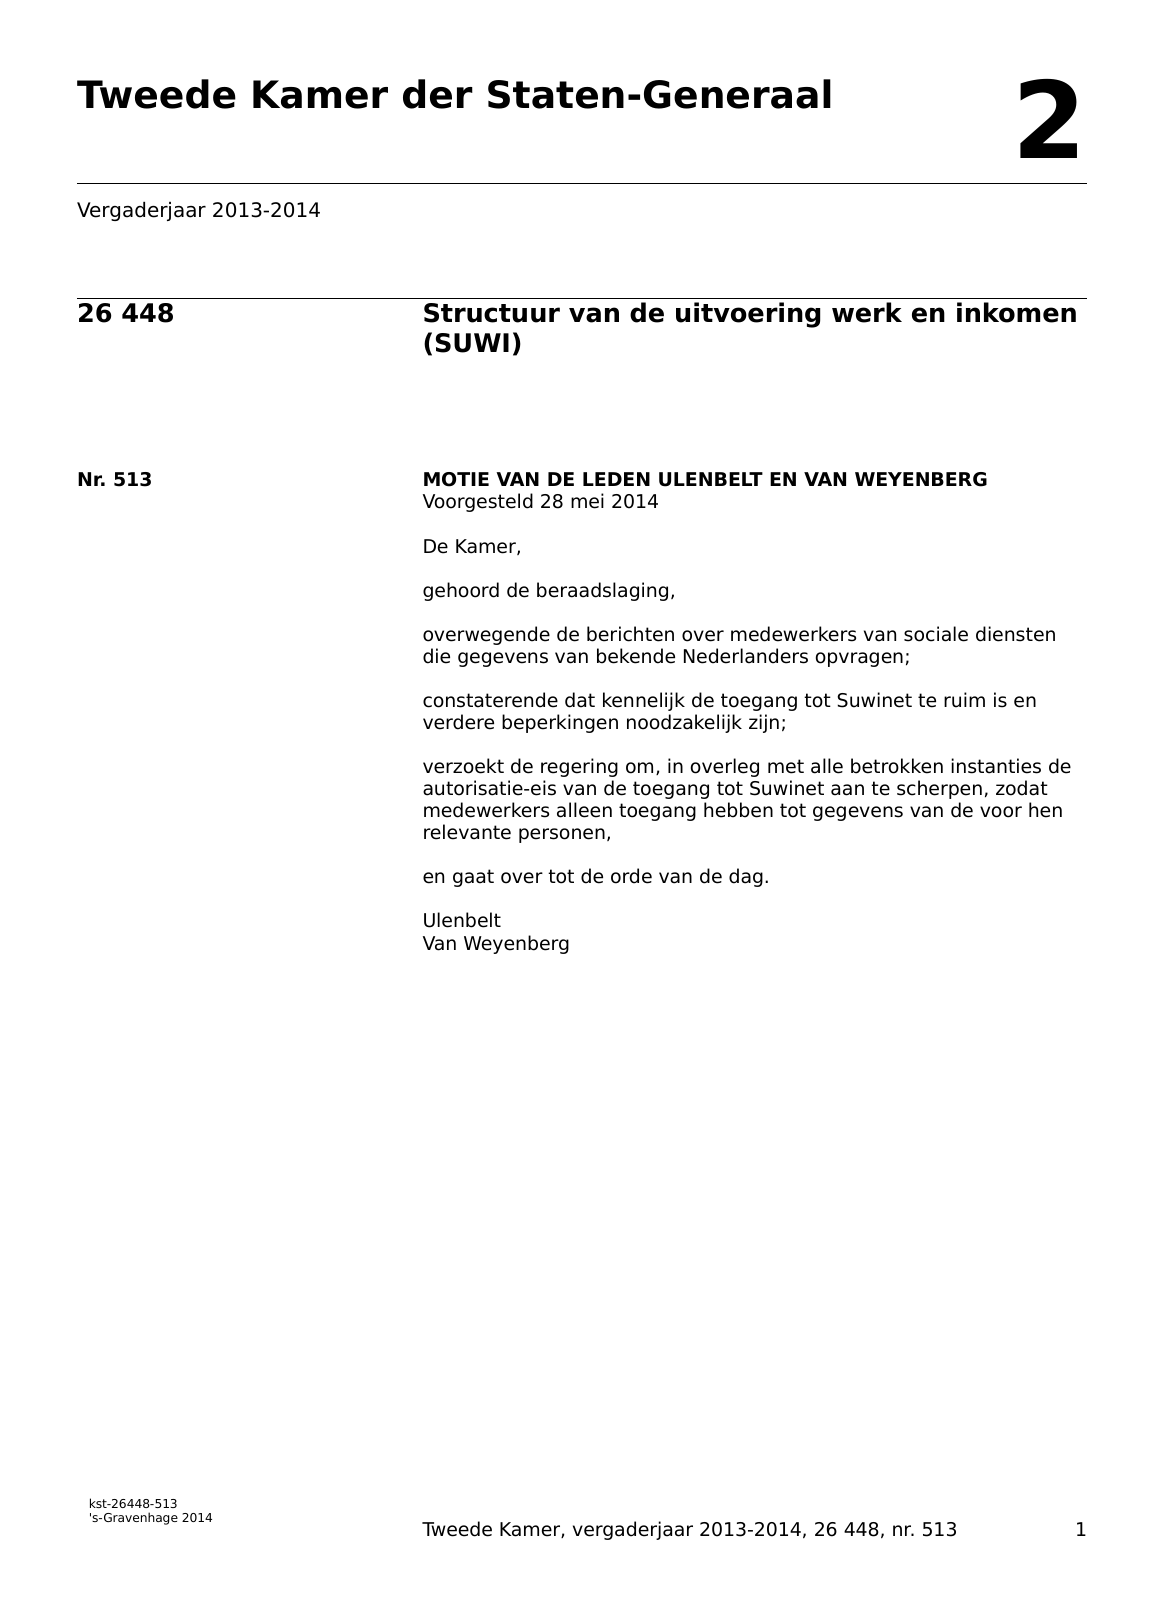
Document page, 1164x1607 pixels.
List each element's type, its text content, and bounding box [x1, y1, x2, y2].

subtitle Nr. 513 MOTIE VAN DE LEDEN ULENBELT EN VAN WEYENBERG [77, 469, 1087, 491]
text constaterende dat kennelijk de toegang tot Suwinet te ruim is en verdere beperkingen noodzakelijk zijn; [422, 690, 1087, 734]
text overwegende de berichten over medewerkers van sociale diensten die gegevens van bekende Nederlanders opvragen; [422, 624, 1087, 668]
text 's-Gravenhage 2014 [88, 1511, 323, 1525]
table_cell Vergaderjaar 2013-2014 [77, 184, 1087, 298]
text verzoekt de regering om, in overleg met alle betrokken instanties de autorisatie-eis van de toegang tot Suwinet aan te scherpen, zodat medewerkers alleen toegang hebben tot gegevens van de voor hen relevante personen, [422, 756, 1087, 844]
text gehoord de beraadslaging, [422, 580, 1087, 602]
table_header Tweede Kamer der Staten-Generaal [77, 59, 886, 183]
table_header 2 [886, 59, 1087, 183]
text De Kamer, [422, 536, 1087, 557]
text Ulenbelt [422, 910, 1087, 932]
text Voorgesteld 28 mei 2014 [422, 491, 1087, 513]
subtitle 26 448 Structuur van de uitvoering werk en inkomen (SUWI) [77, 299, 1087, 358]
text Van Weyenberg [422, 932, 1087, 954]
text kst-26448-513 [88, 1497, 323, 1511]
text en gaat over tot de orde van de dag. [422, 866, 1087, 888]
